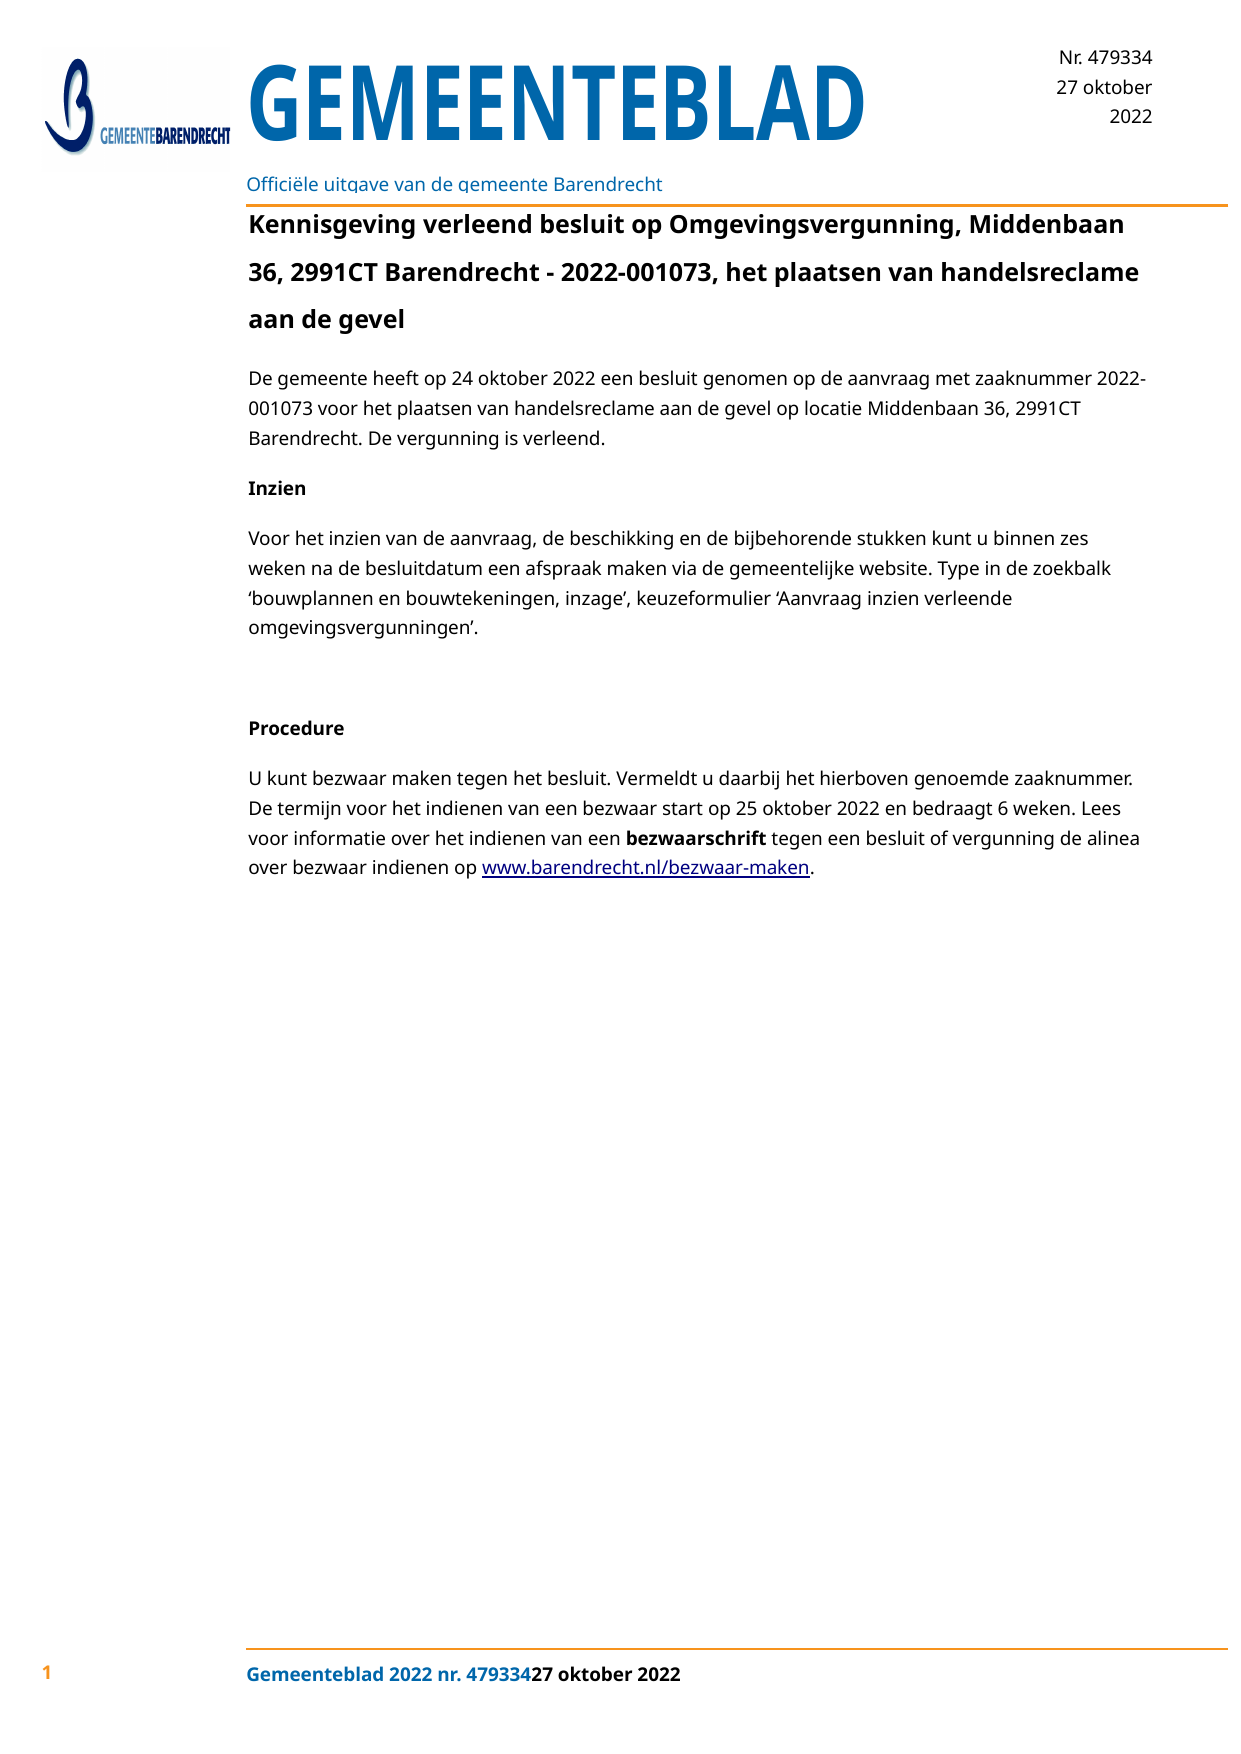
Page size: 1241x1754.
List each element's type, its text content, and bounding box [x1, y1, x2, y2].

text De gemeente heeft op 24 oktober 2022 een besluit genomen op de aanvraag met zaaknummer 2022-001073 voor het plaatsen van handelsreclame aan de gevel op locatie Middenbaan 36, 2991CT Barendrecht. De vergunning is verleend. [248, 366, 1152, 450]
picture [41, 47, 231, 172]
text Kennisgeving verleend besluit op Omgevingsvergunning, Middenbaan 36, 2991CT Barendrecht - 2022-001073, het plaatsen van handelsreclame aan de gevel [248, 207, 1152, 336]
text Voor het inzien van de aanvraag, de beschikking en de bijbehorende stukken kunt u binnen zes weken na de besluitdatum een afspraak maken via de gemeentelijke website. Type in de zoekbalk ‘bouwplannen en bouwtekeningen, inzage’, keuzeformulier ‘Aanvraag inzien verleende omgevingsvergunningen’. [248, 526, 1152, 640]
text Procedure [248, 715, 1152, 741]
text Inzien [248, 475, 1152, 501]
text U kunt bezwaar maken tegen het besluit. Vermeldt u daarbij het hierboven genoemde zaaknummer. De termijn voor het indienen van een bezwaar start op 25 oktober 2022 en bedraagt 6 weken. Lees voor informatie over het indienen van een bezwaarschrift tegen een besluit of vergunning de alinea over bezwaar indienen op www.barendrecht.nl/bezwaar-maken. [248, 766, 1152, 880]
